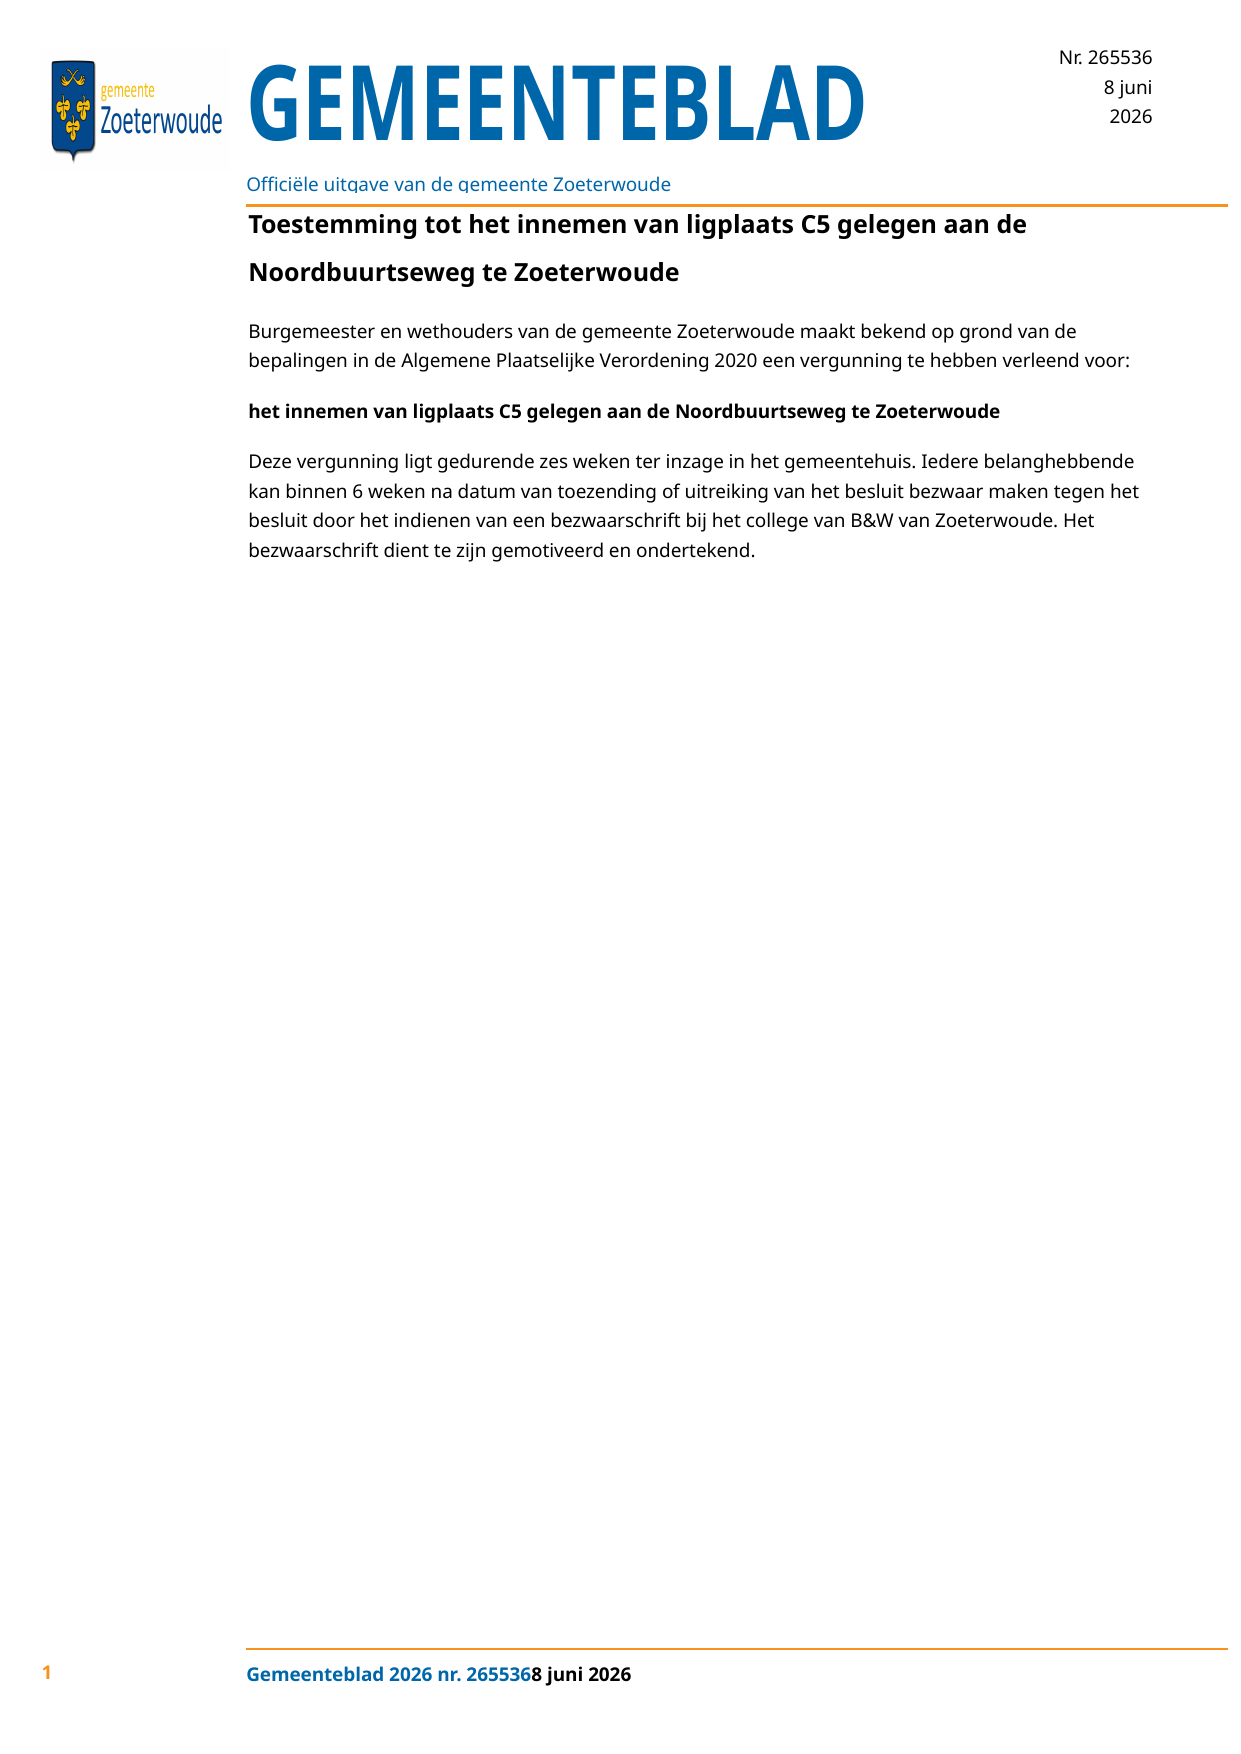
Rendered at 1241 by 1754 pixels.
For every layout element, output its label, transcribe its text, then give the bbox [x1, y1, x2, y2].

text het innemen van ligplaats C5 gelegen aan de Noordbuurtseweg te Zoeterwoude [248, 398, 1152, 424]
text Toestemming tot het innemen van ligplaats C5 gelegen aan de Noordbuurtseweg te Zoeterwoude [248, 207, 1152, 288]
picture [41, 47, 231, 172]
text Burgemeester en wethouders van de gemeente Zoeterwoude maakt bekend op grond van de bepalingen in de Algemene Plaatselijke Verordening 2020 een vergunning te hebben verleend voor: [248, 318, 1152, 373]
text Deze vergunning ligt gedurende zes weken ter inzage in het gemeentehuis. Iedere belanghebbende kan binnen 6 weken na datum van toezending of uitreiking van het besluit bezwaar maken tegen het besluit door het indienen van een bezwaarschrift bij het college van B&W van Zoeterwoude. Het bezwaarschrift dient te zijn gemotiveerd en ondertekend. [248, 448, 1152, 563]
